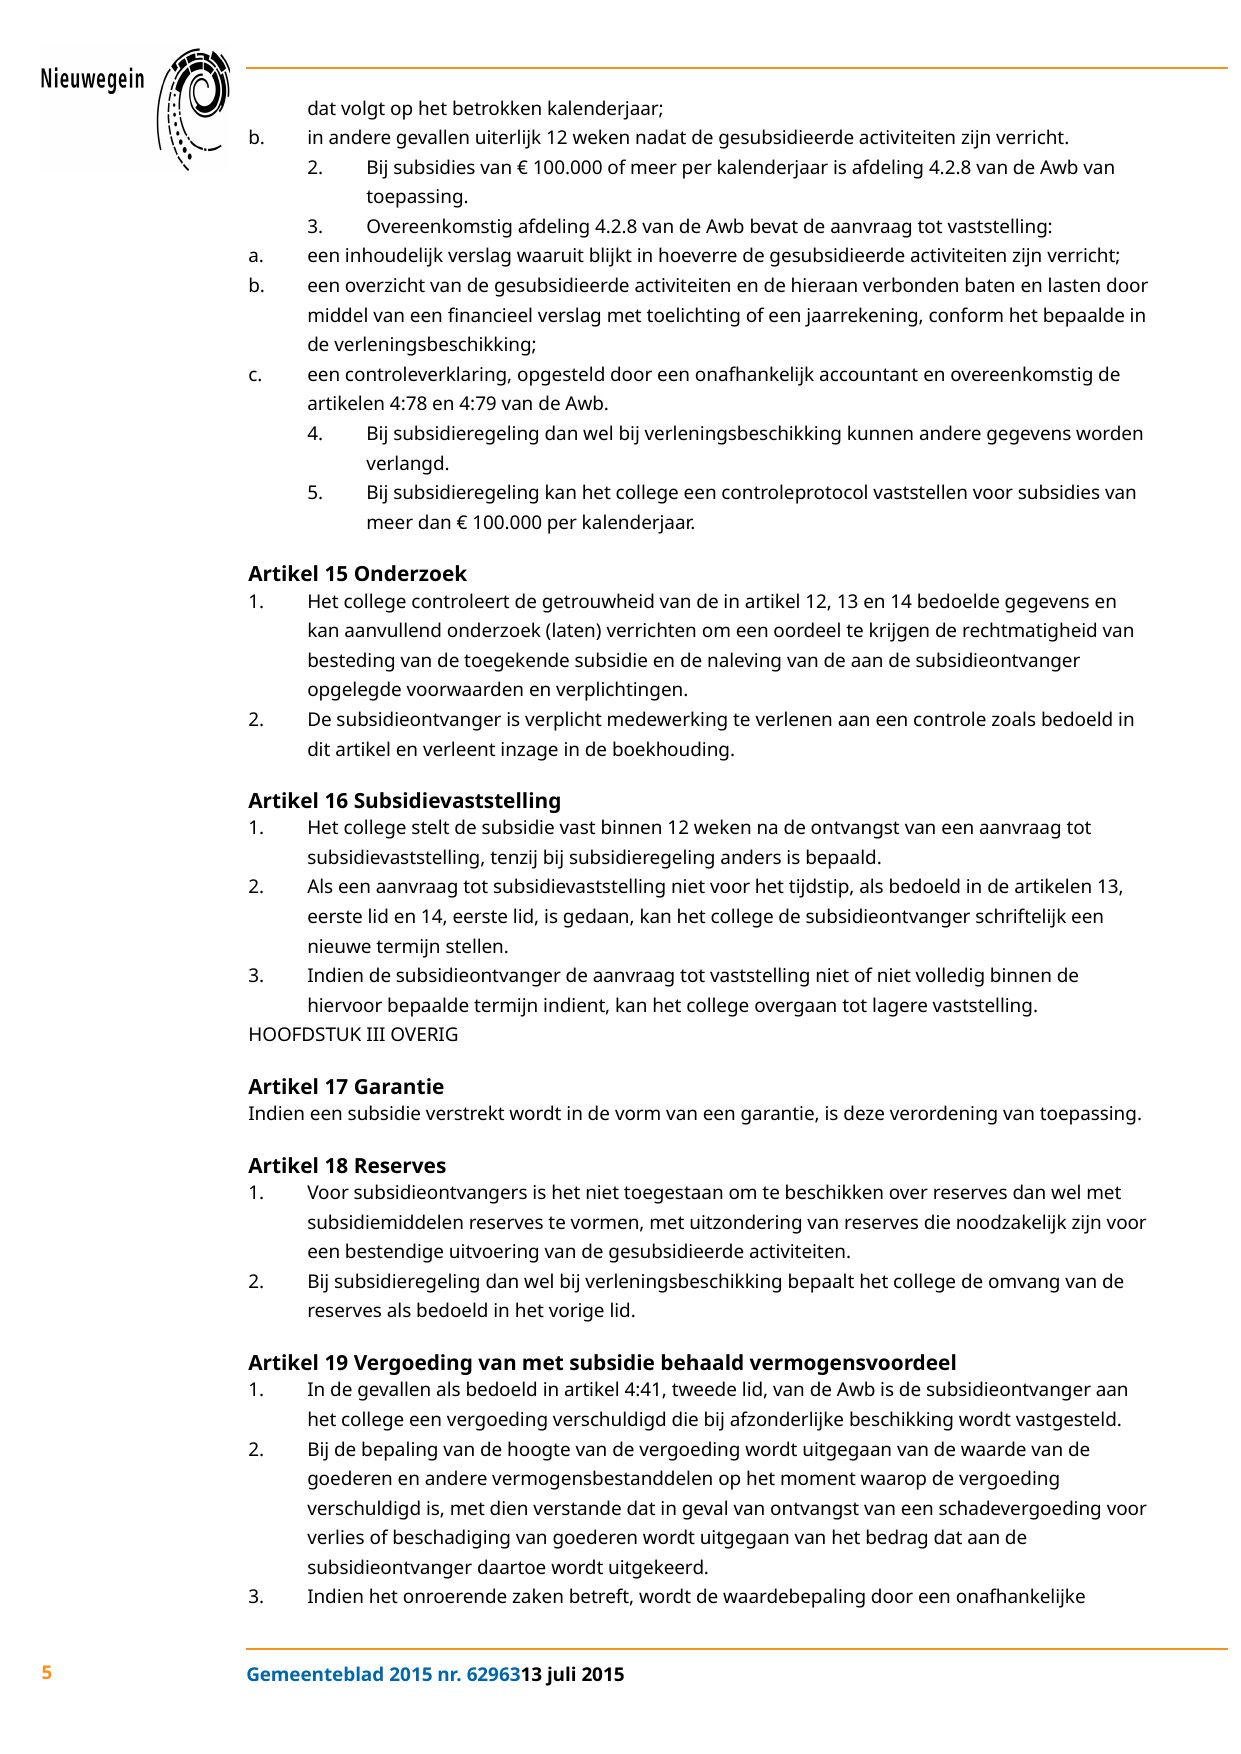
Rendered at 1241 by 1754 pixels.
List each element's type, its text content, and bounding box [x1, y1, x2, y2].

text Artikel 17 Garantie [248, 1072, 1152, 1101]
list dat volgt op het betrokken kalenderjaar; [248, 95, 1152, 121]
list Bij subsidies van € 100.000 of meer per kalenderjaar is afdeling 4.2.8 van de Awb van toepassing. [307, 154, 1152, 209]
list een overzicht van de gesubsidieerde activiteiten en de hieraan verbonden baten en lasten door middel van een financieel verslag met toelichting of een jaarrekening, conform het bepaalde in de verleningsbeschikking; [248, 272, 1152, 357]
text Artikel 15 Onderzoek [248, 559, 1152, 588]
list een controleverklaring, opgesteld door een onafhankelijk accountant en overeenkomstig de artikelen 4:78 en 4:79 van de Awb. [248, 361, 1152, 416]
list in andere gevallen uiterlijk 12 weken nadat de gesubsidieerde activiteiten zijn verricht. [248, 124, 1152, 150]
list De subsidieontvanger is verplicht medewerking te verlenen aan een controle zoals bedoeld in dit artikel en verleent inzage in de boekhouding. [248, 706, 1152, 761]
list Indien het onroerende zaken betreft, wordt de waardebepaling door een onafhankelijke [248, 1584, 1152, 1609]
text Artikel 16 Subsidievaststelling [248, 786, 1152, 814]
text Artikel 19 Vergoeding van met subsidie behaald vermogensvoordeel [248, 1348, 1152, 1377]
text HOOFDSTUK III OVERIG [248, 1022, 1152, 1047]
list Bij subsidieregeling dan wel bij verleningsbeschikking kunnen andere gegevens worden verlangd. [307, 420, 1152, 476]
list Bij de bepaling van de hoogte van de vergoeding wordt uitgegaan van de waarde van de goederen en andere vermogensbestanddelen op het moment waarop de vergoeding verschuldigd is, met dien verstande dat in geval van ontvangst van een schadevergoeding voor verlies of beschadiging van goederen wordt uitgegaan van het bedrag dat aan de subsidieontvanger daartoe wordt uitgekeerd. [248, 1436, 1152, 1580]
text Indien een subsidie verstrekt wordt in de vorm van een garantie, is deze verordening van toepassing. [248, 1101, 1152, 1126]
list In de gevallen als bedoeld in artikel 4:41, tweede lid, van de Awb is de subsidieontvanger aan het college een vergoeding verschuldigd die bij afzonderlijke beschikking wordt vastgesteld. [248, 1377, 1152, 1432]
list Het college controleert de getrouwheid van de in artikel 12, 13 en 14 bedoelde gegevens en kan aanvullend onderzoek (laten) verrichten om een oordeel te krijgen de rechtmatigheid van besteding van de toegekende subsidie en de naleving van de aan de subsidieontvanger opgelegde voorwaarden en verplichtingen. [248, 588, 1152, 702]
list Voor subsidieontvangers is het niet toegestaan om te beschikken over reserves dan wel met subsidiemiddelen reserves te vormen, met uitzondering van reserves die noodzakelijk zijn voor een bestendige uitvoering van de gesubsidieerde activiteiten. [248, 1179, 1152, 1264]
picture [41, 47, 231, 172]
list Bij subsidieregeling kan het college een controleprotocol vaststellen voor subsidies van meer dan € 100.000 per kalenderjaar. [307, 479, 1152, 535]
list Bij subsidieregeling dan wel bij verleningsbeschikking bepaalt het college de omvang van de reserves als bedoeld in het vorige lid. [248, 1268, 1152, 1323]
text Artikel 18 Reserves [248, 1151, 1152, 1179]
list Als een aanvraag tot subsidievaststelling niet voor het tijdstip, als bedoeld in de artikelen 13, eerste lid en 14, eerste lid, is gedaan, kan het college de subsidieontvanger schriftelijk een nieuwe termijn stellen. [248, 874, 1152, 959]
list Overeenkomstig afdeling 4.2.8 van de Awb bevat de aanvraag tot vaststelling: [307, 213, 1152, 239]
list een inhoudelijk verslag waaruit blijkt in hoeverre de gesubsidieerde activiteiten zijn verricht; [248, 243, 1152, 268]
list Indien de subsidieontvanger de aanvraag tot vaststelling niet of niet volledig binnen de hiervoor bepaalde termijn indient, kan het college overgaan tot lagere vaststelling. [248, 962, 1152, 1018]
list Het college stelt de subsidie vast binnen 12 weken na de ontvangst van een aanvraag tot subsidievaststelling, tenzij bij subsidieregeling anders is bepaald. [248, 814, 1152, 870]
